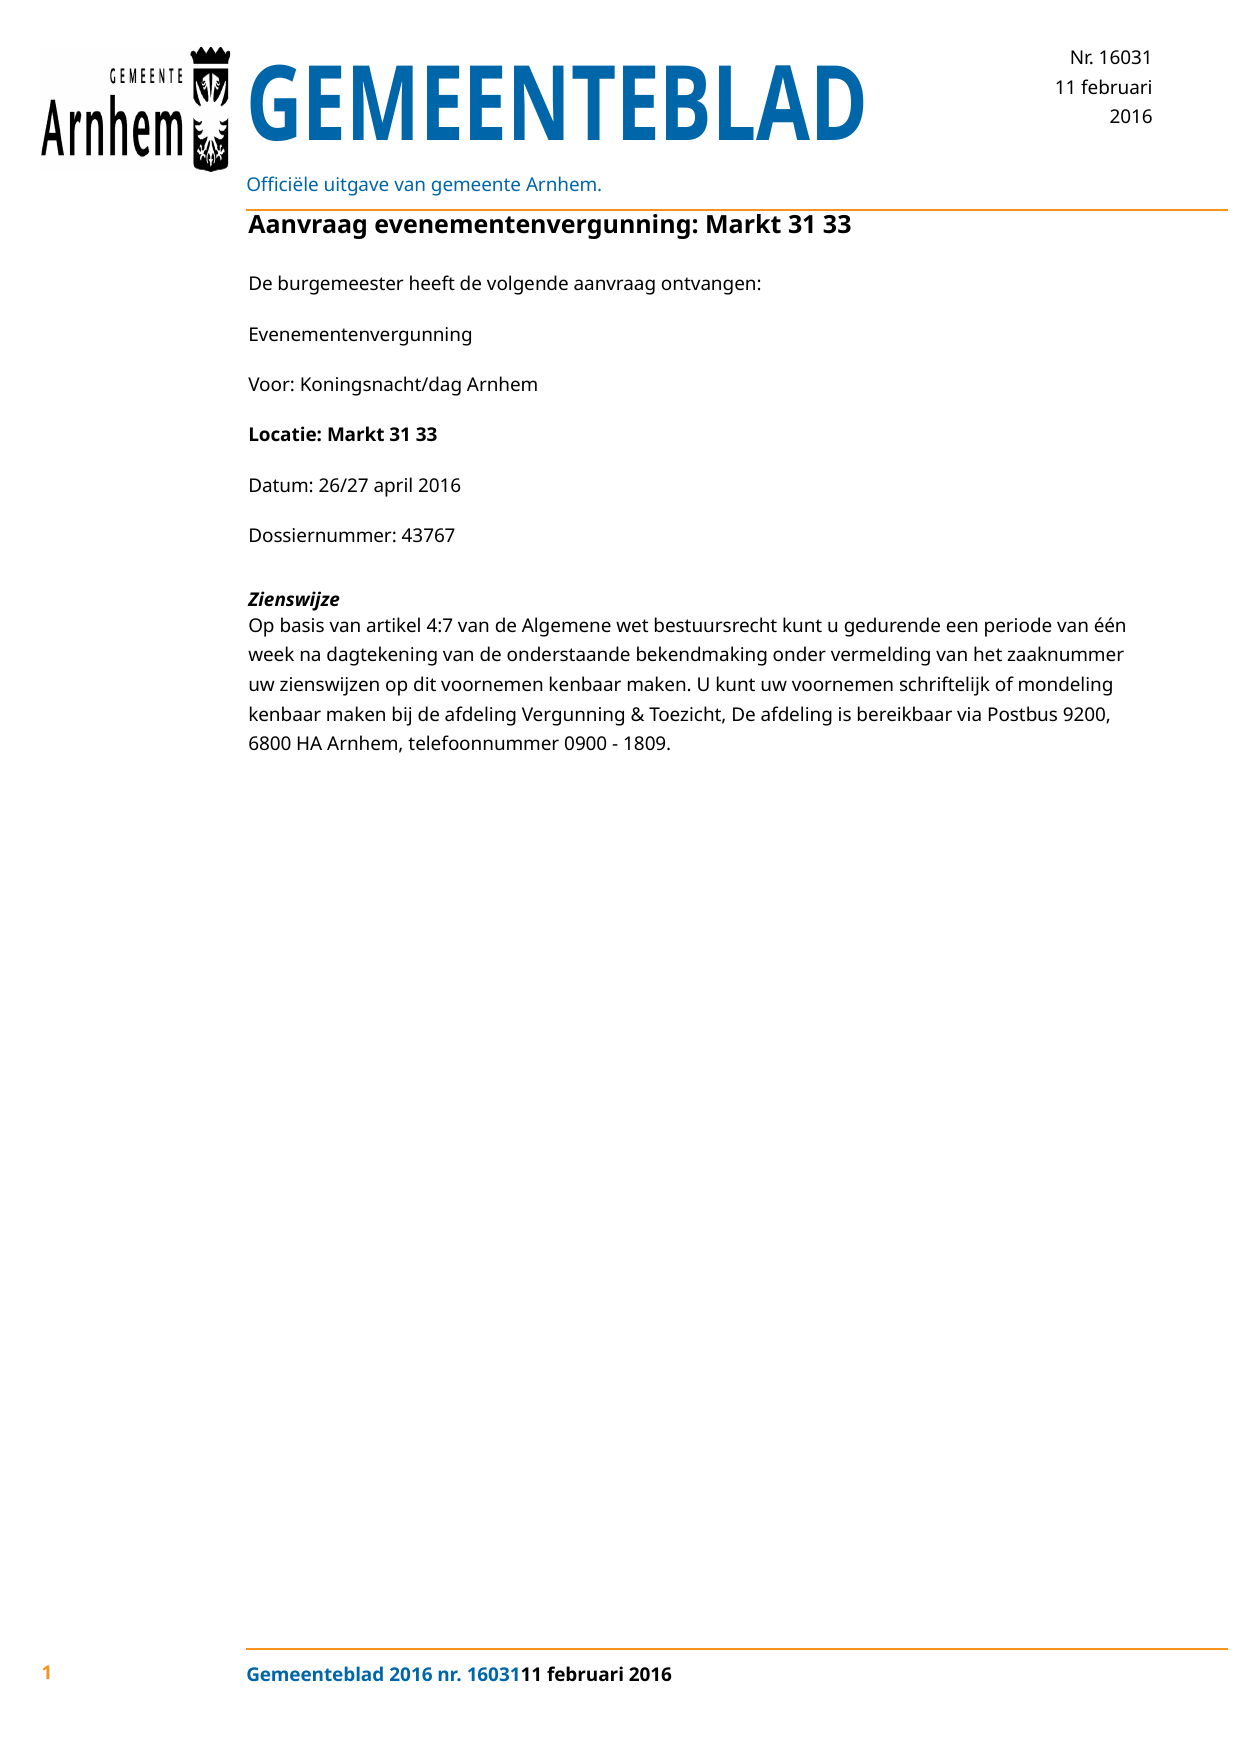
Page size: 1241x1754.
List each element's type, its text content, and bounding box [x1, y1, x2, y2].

text De burgemeester heeft de volgende aanvraag ontvangen: [248, 270, 1152, 296]
text Zienswijze [248, 586, 1152, 612]
text Datum: 26/27 april 2016 [248, 472, 1152, 498]
text Op basis van artikel 4:7 van de Algemene wet bestuursrecht kunt u gedurende een periode van één week na dagtekening van de onderstaande bekendmaking onder vermelding van het zaaknummer uw zienswijzen op dit voornemen kenbaar maken. U kunt uw voornemen schriftelijk of mondeling kenbaar maken bij de afdeling Vergunning & Toezicht, De afdeling is bereikbaar via Postbus 9200, 6800 HA Arnhem, telefoonnummer 0900 - 1809. [248, 612, 1152, 756]
text Evenementenvergunning [248, 321, 1152, 346]
text Locatie: Markt 31 33 [248, 422, 1152, 447]
picture [41, 47, 231, 172]
text Dossiernummer: 43767 [248, 522, 1152, 548]
text Voor: Koningsnacht/dag Arnhem [248, 371, 1152, 397]
text Aanvraag evenementenvergunning: Markt 31 33 [248, 211, 1152, 241]
